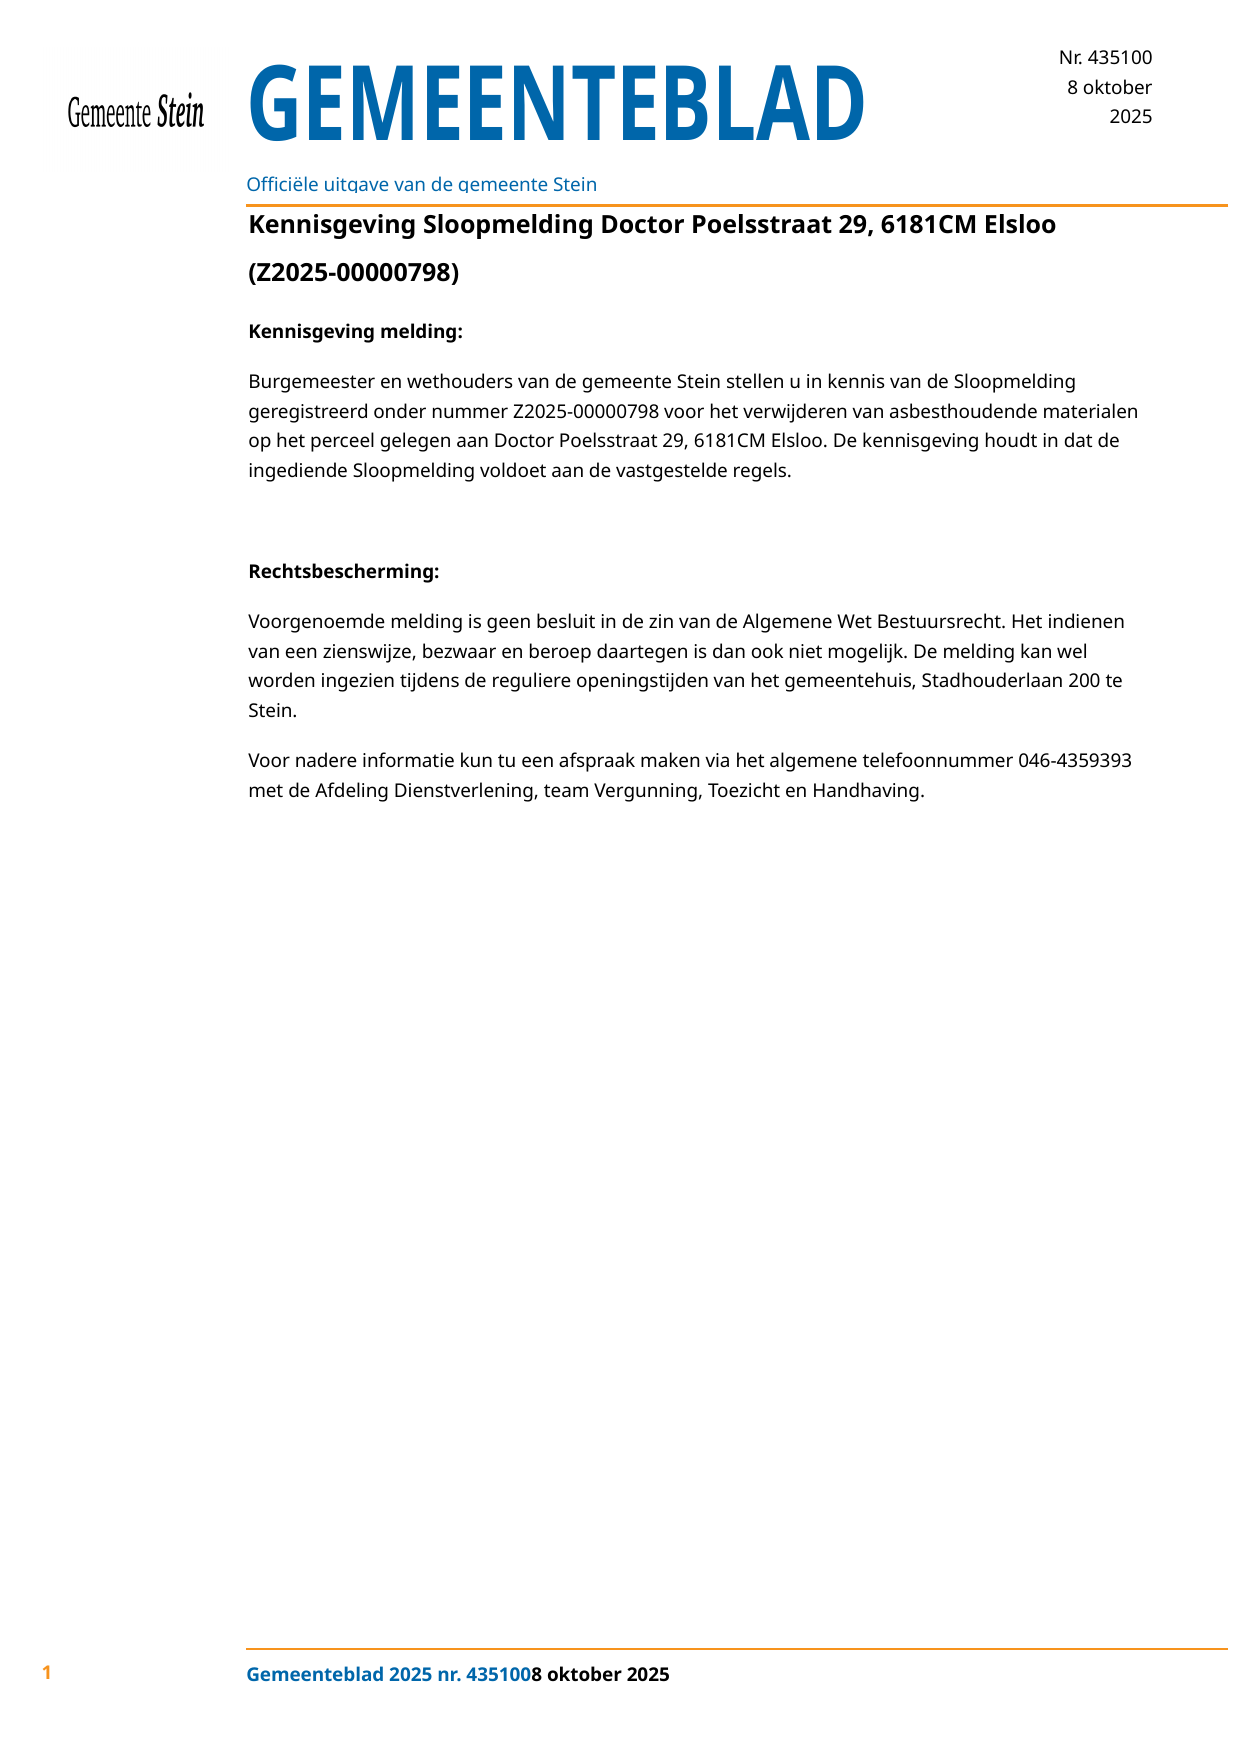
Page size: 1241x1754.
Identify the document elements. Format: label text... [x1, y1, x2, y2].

text Kennisgeving Sloopmelding Doctor Poelsstraat 29, 6181CM Elsloo (Z2025-00000798) [248, 207, 1152, 288]
text Voorgenoemde melding is geen besluit in de zin van de Algemene Wet Bestuursrecht. Het indienen van een zienswijze, bezwaar en beroep daartegen is dan ook niet mogelijk. De melding kan wel worden ingezien tijdens de reguliere openingstijden van het gemeentehuis, Stadhouderlaan 200 te Stein. [248, 608, 1152, 723]
text Kennisgeving melding: [248, 318, 1152, 344]
text Burgemeester en wethouders van de gemeente Stein stellen u in kennis van de Sloopmelding geregistreerd onder nummer Z2025-00000798 voor het verwijderen van asbesthoudende materialen op het perceel gelegen aan Doctor Poelsstraat 29, 6181CM Elsloo. De kennisgeving houdt in dat de ingediende Sloopmelding voldoet aan de vastgestelde regels. [248, 368, 1152, 483]
text Rechtsbescherming: [248, 558, 1152, 584]
text Voor nadere informatie kun tu een afspraak maken via het algemene telefoonnummer 046-4359393 met de Afdeling Dienstverlening, team Vergunning, Toezicht en Handhaving. [248, 747, 1152, 803]
picture [41, 47, 231, 172]
